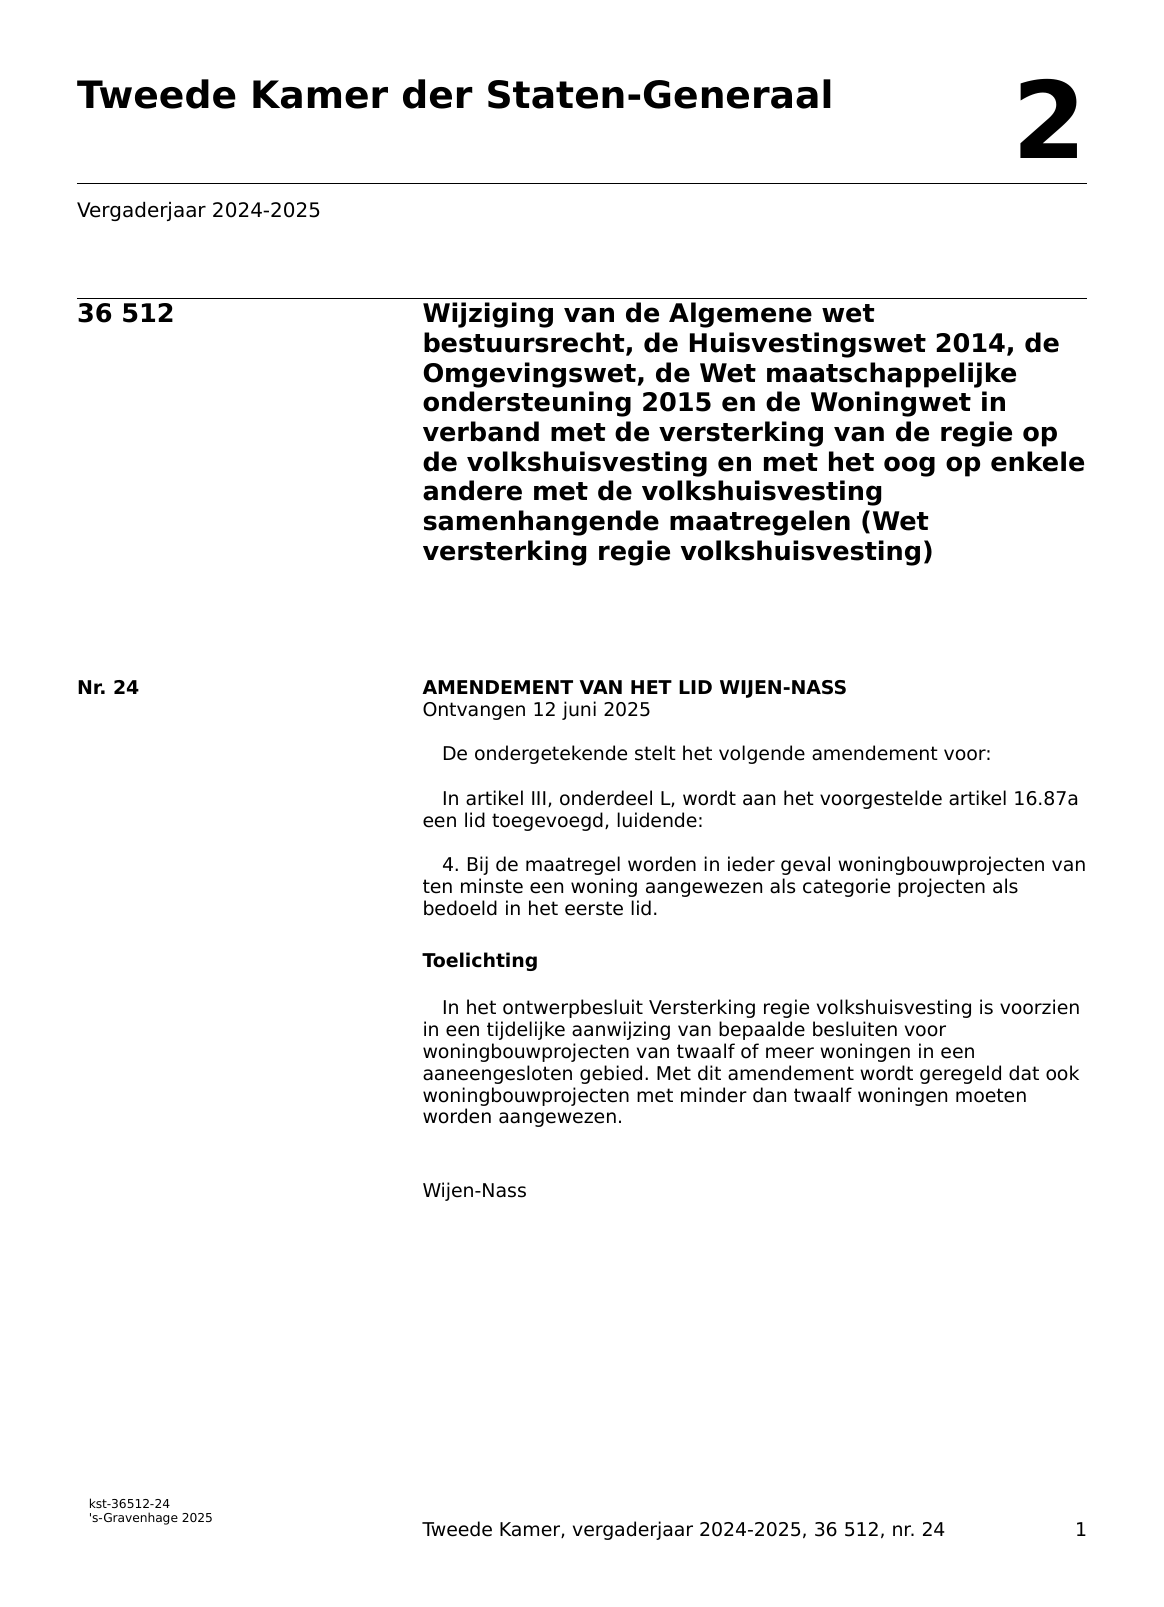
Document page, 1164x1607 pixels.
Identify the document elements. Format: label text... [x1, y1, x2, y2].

table_header Tweede Kamer der Staten-Generaal [77, 59, 886, 183]
text Ontvangen 12 juni 2025 [422, 699, 1087, 721]
text 's-Gravenhage 2025 [88, 1511, 323, 1525]
text In artikel III, onderdeel L, wordt aan het voorgestelde artikel 16.87a een lid toegevoegd, luidende: [422, 787, 1087, 831]
table_header 2 [886, 59, 1087, 183]
subtitle Toelichting [422, 949, 1087, 972]
text kst-36512-24 [88, 1497, 323, 1511]
text De ondergetekende stelt het volgende amendement voor: [422, 743, 1087, 765]
text 4. Bij de maatregel worden in ieder geval woningbouwprojecten van ten minste een woning aangewezen als categorie projecten als bedoeld in het eerste lid. [422, 854, 1087, 919]
text In het ontwerpbesluit Versterking regie volkshuisvesting is voorzien in een tijdelijke aanwijzing van bepaalde besluiten voor woningbouwprojecten van twaalf of meer woningen in een aaneengesloten gebied. Met dit amendement wordt geregeld dat ook woningbouwprojecten met minder dan twaalf woningen moeten worden aangewezen. [422, 997, 1087, 1128]
subtitle 36 512 Wijziging van de Algemene wet bestuursrecht, de Huisvestingswet 2014, de Omgevingswet, de Wet maatschappelijke ondersteuning 2015 en de Woningwet in verband met de versterking van de regie op de volkshuisvesting en met het oog op enkele andere met de volkshuisvesting samenhangende maatregelen (Wet versterking regie volkshuisvesting) [77, 299, 1087, 566]
text Wijen-Nass [422, 1158, 1087, 1202]
table_cell Vergaderjaar 2024-2025 [77, 184, 1087, 298]
subtitle Nr. 24 AMENDEMENT VAN HET LID WIJEN-NASS [77, 677, 1087, 699]
